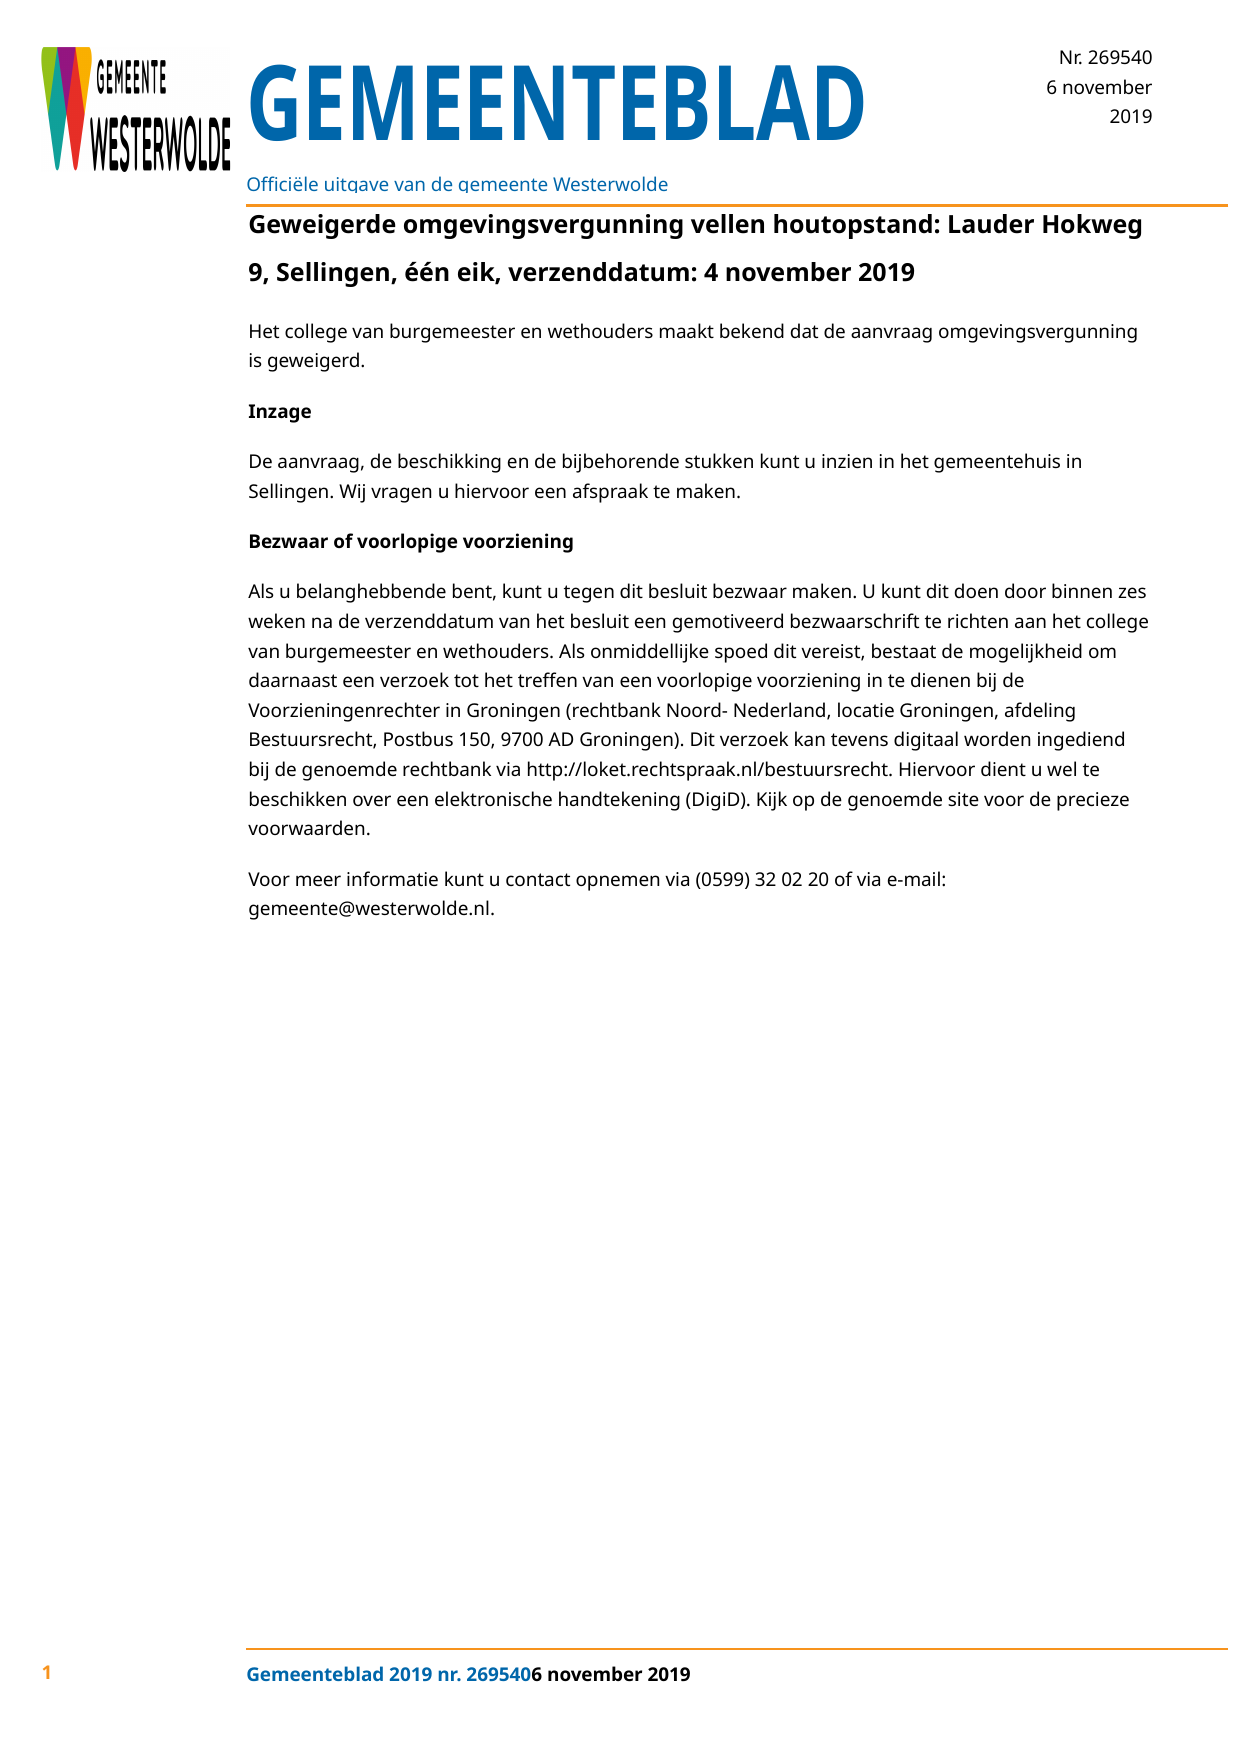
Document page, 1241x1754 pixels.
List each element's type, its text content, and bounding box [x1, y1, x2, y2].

text Als u belanghebbende bent, kunt u tegen dit besluit bezwaar maken. U kunt dit doen door binnen zes weken na de verzenddatum van het besluit een gemotiveerd bezwaarschrift te richten aan het college van burgemeester en wethouders. Als onmiddellijke spoed dit vereist, bestaat de mogelijkheid om daarnaast een verzoek tot het treffen van een voorlopige voorziening in te dienen bij de Voorzieningenrechter in Groningen (rechtbank Noord- Nederland, locatie Groningen, afdeling Bestuursrecht, Postbus 150, 9700 AD Groningen). Dit verzoek kan tevens digitaal worden ingediend bij de genoemde rechtbank via http://loket.rechtspraak.nl/bestuursrecht. Hiervoor dient u wel te beschikken over een elektronische handtekening (DigiD). Kijk op de genoemde site voor de precieze voorwaarden. [248, 579, 1152, 841]
picture [41, 47, 231, 172]
text Voor meer informatie kunt u contact opnemen via (0599) 32 02 20 of via e-mail: gemeente@westerwolde.nl. [248, 866, 1152, 921]
text Inzage [248, 398, 1152, 424]
text Geweigerde omgevingsvergunning vellen houtopstand: Lauder Hokweg 9, Sellingen, één eik, verzenddatum: 4 november 2019 [248, 207, 1152, 288]
text De aanvraag, de beschikking en de bijbehorende stukken kunt u inzien in het gemeentehuis in Sellingen. Wij vragen u hiervoor een afspraak te maken. [248, 448, 1152, 504]
text Bezwaar of voorlopige voorziening [248, 528, 1152, 554]
text Het college van burgemeester en wethouders maakt bekend dat de aanvraag omgevingsvergunning is geweigerd. [248, 318, 1152, 373]
